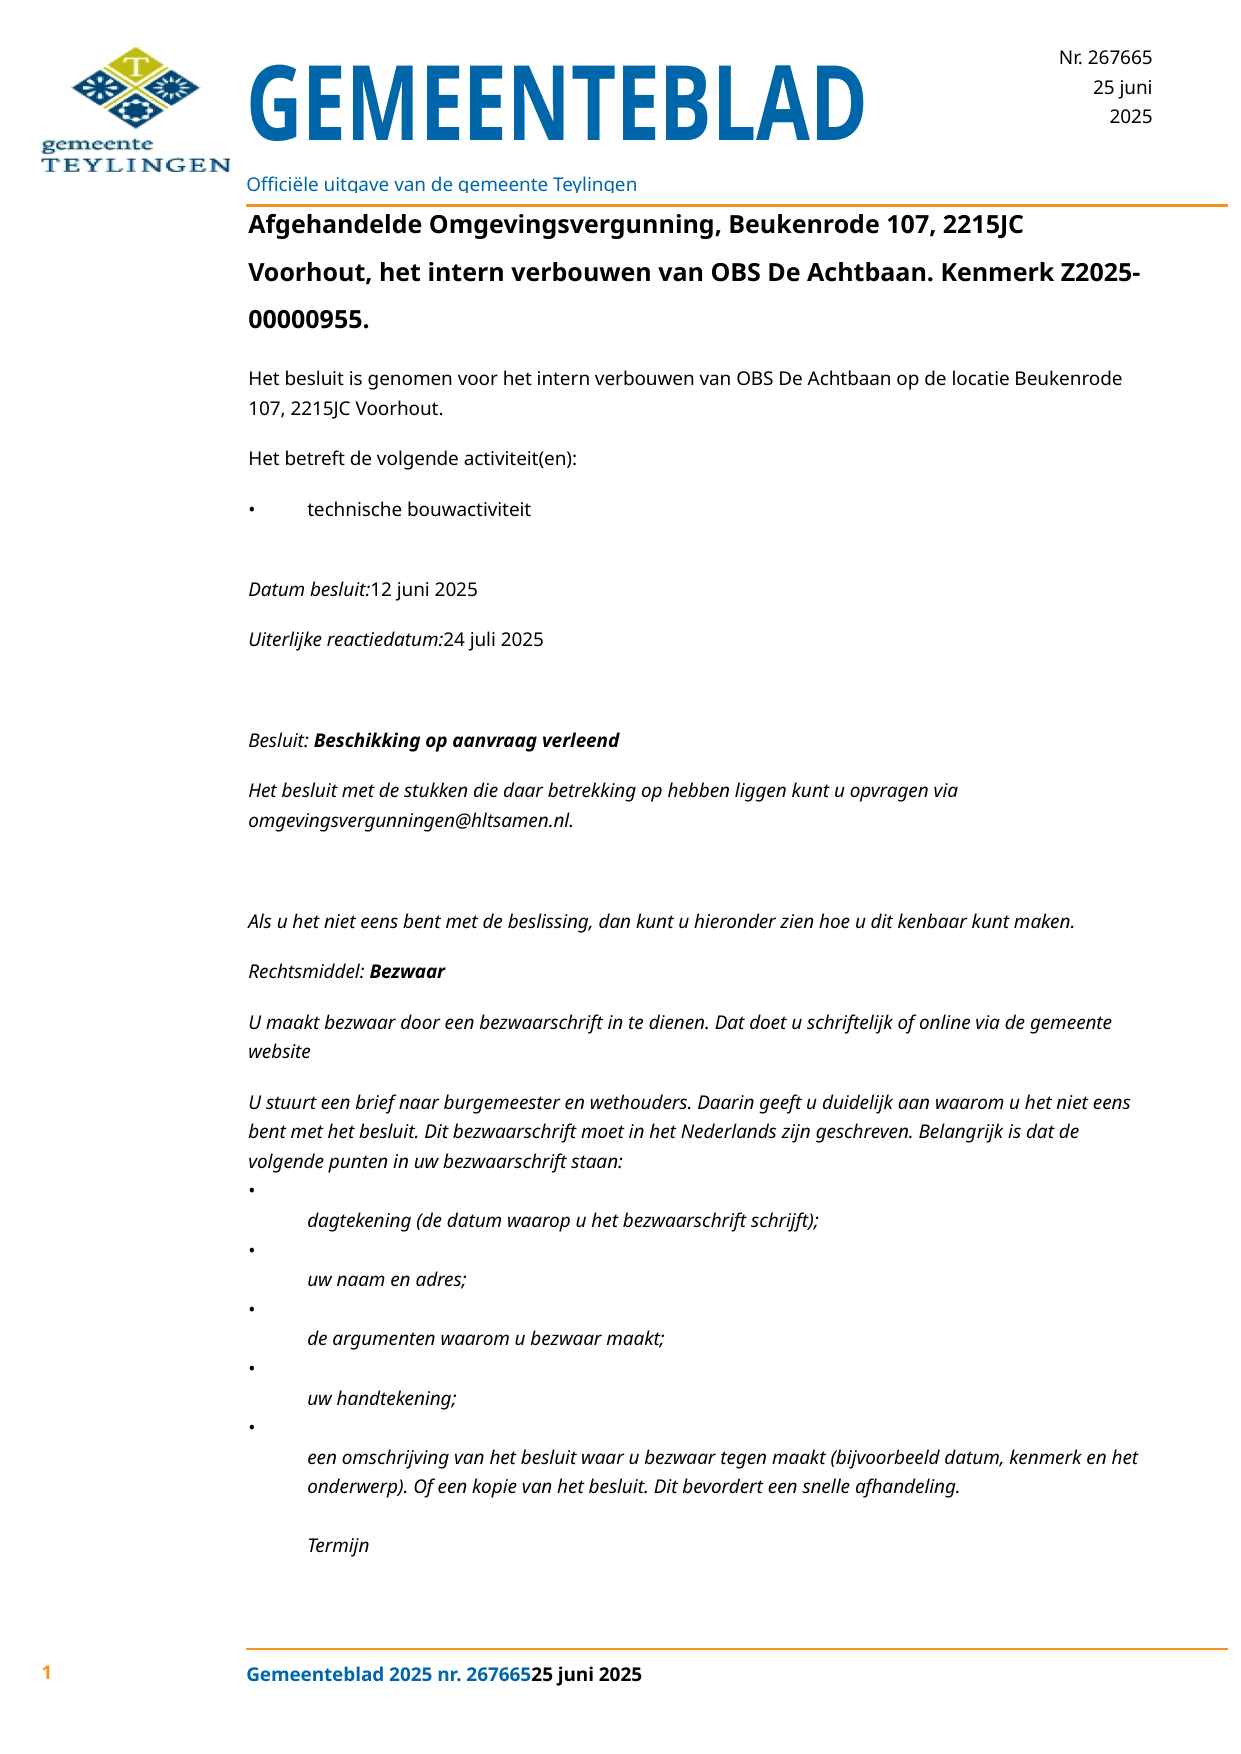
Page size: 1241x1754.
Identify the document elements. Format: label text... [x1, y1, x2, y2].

text Het betreft de volgende activiteit(en): [248, 446, 1152, 471]
text Uiterlijke reactiedatum:24 juli 2025 [248, 626, 1152, 652]
text U stuurt een brief naar burgemeester en wethouders. Daarin geeft u duidelijk aan waarom u het niet eens bent met het besluit. Dit bezwaarschrift moet in het Nederlands zijn geschreven. Belangrijk is dat de volgende punten in uw bezwaarschrift staan: [248, 1089, 1152, 1174]
list uw handtekening; [248, 1385, 1152, 1410]
text Rechtsmiddel: Bezwaar [248, 958, 1152, 984]
text U maakt bezwaar door een bezwaarschrift in te dienen. Dat doet u schriftelijk of online via de gemeente website [248, 1009, 1152, 1064]
list technische bouwactiviteit [248, 496, 1152, 522]
list dagtekening (de datum waarop u het bezwaarschrift schrijft); [248, 1207, 1152, 1233]
list de argumenten waarom u bezwaar maakt; [248, 1326, 1152, 1351]
list Termijn [248, 1533, 1152, 1558]
text Het besluit is genomen voor het intern verbouwen van OBS De Achtbaan op de locatie Beukenrode 107, 2215JC Voorhout. [248, 366, 1152, 421]
list uw naam en adres; [248, 1266, 1152, 1292]
text Het besluit met de stukken die daar betrekking op hebben liggen kunt u opvragen via omgevingsvergunningen@hltsamen.nl. [248, 778, 1152, 833]
text Afgehandelde Omgevingsvergunning, Beukenrode 107, 2215JC Voorhout, het intern verbouwen van OBS De Achtbaan. Kenmerk Z2025-00000955. [248, 207, 1152, 336]
text Besluit: Beschikking op aanvraag verleend [248, 727, 1152, 753]
text Datum besluit:12 juni 2025 [248, 576, 1152, 602]
list een omschrijving van het besluit waar u bezwaar tegen maakt (bijvoorbeeld datum, kenmerk en het onderwerp). Of een kopie van het besluit. Dit bevordert een snelle afhandeling. [248, 1444, 1152, 1499]
picture [41, 47, 231, 172]
text Als u het niet eens bent met de beslissing, dan kunt u hieronder zien hoe u dit kenbaar kunt maken. [248, 908, 1152, 934]
